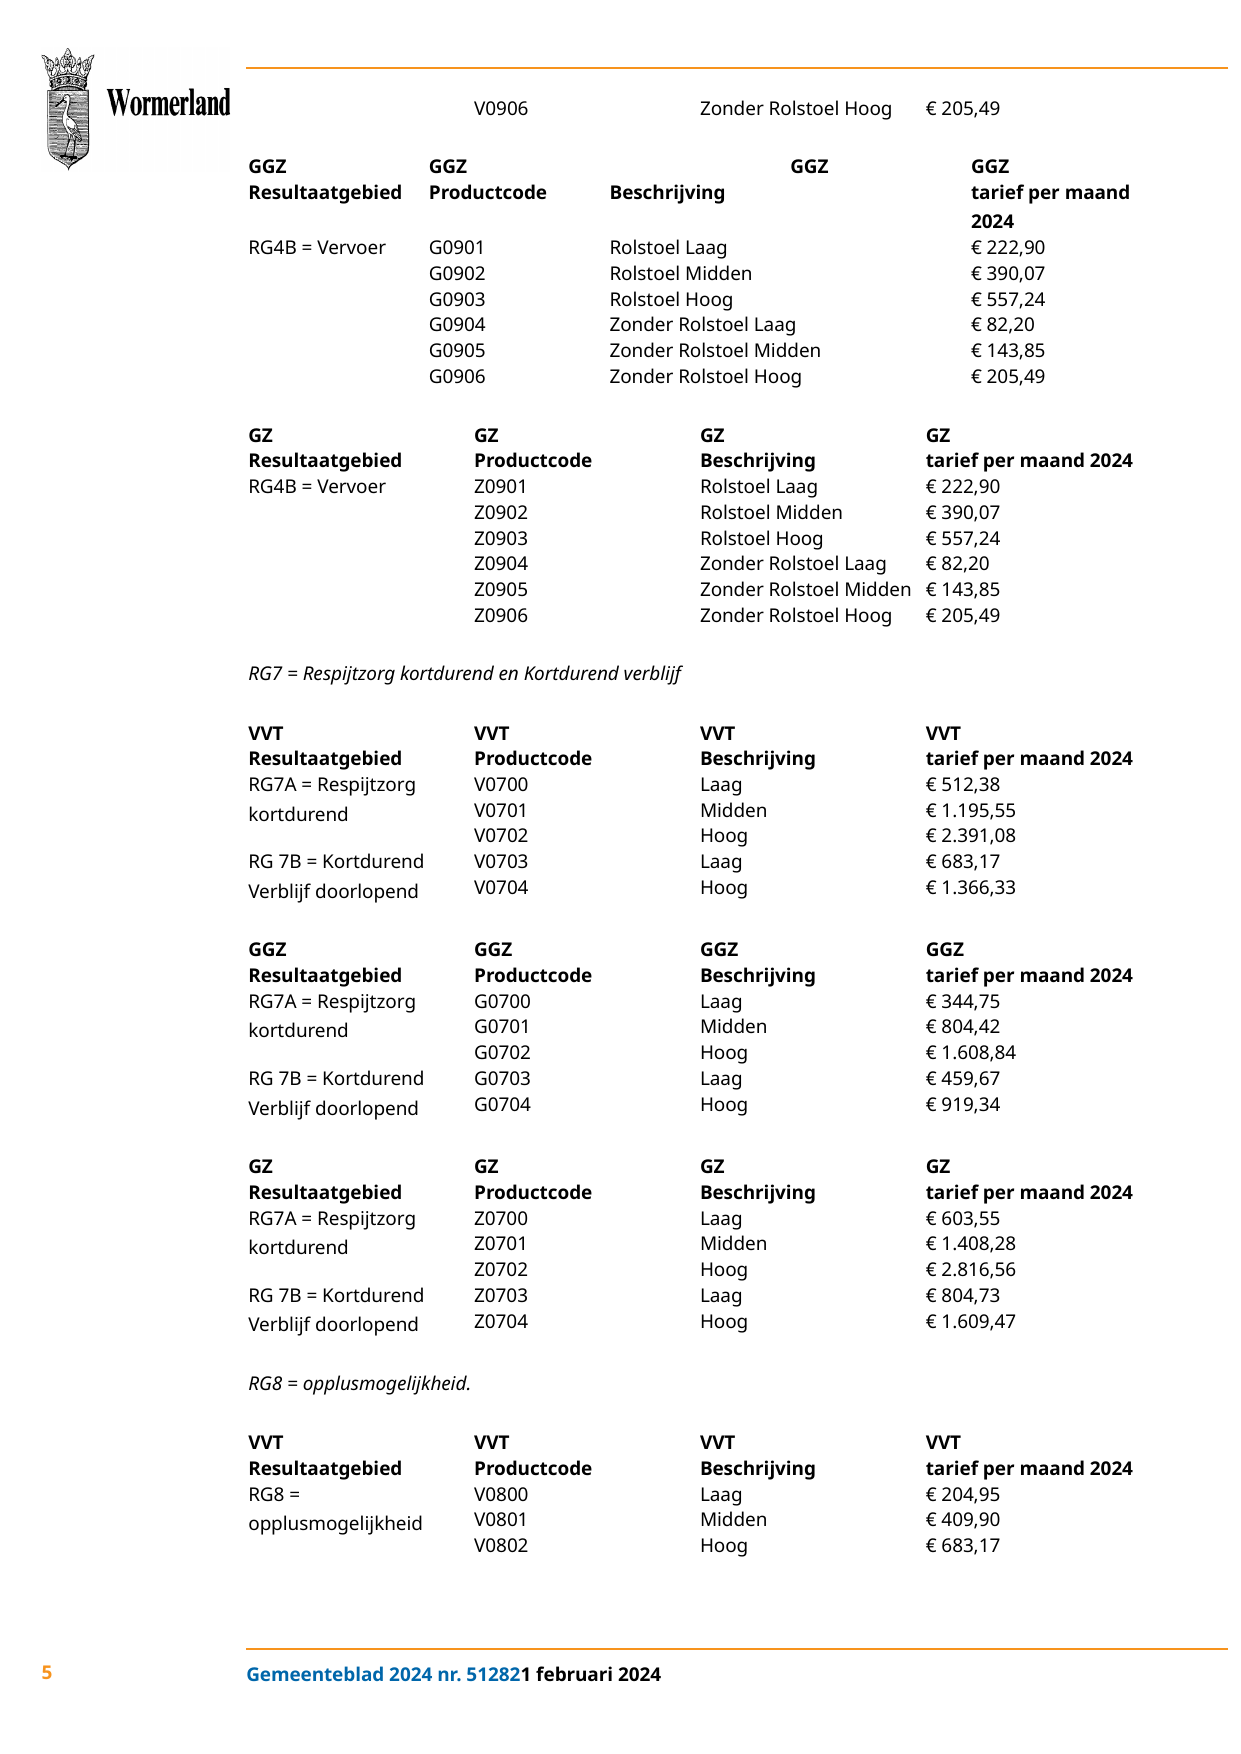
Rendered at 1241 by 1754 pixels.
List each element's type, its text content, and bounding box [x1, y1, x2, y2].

table_cell Z0700 [474, 1205, 700, 1231]
table_cell € 1.408,28 [926, 1231, 1152, 1256]
table_cell Rolstoel Laag [609, 235, 971, 260]
table_cell € 1.609,47 [926, 1308, 1152, 1337]
table_cell Beschrijving [700, 962, 926, 988]
table_cell Hoog [700, 1256, 926, 1282]
table_cell G0901 [429, 235, 609, 260]
table_cell € 409,90 [926, 1507, 1152, 1532]
table_header VVT [926, 1430, 1152, 1455]
table_cell Laag [700, 1065, 926, 1091]
table_cell Rolstoel Midden [700, 499, 926, 525]
table_cell Productcode [429, 179, 609, 234]
table_cell Laag [700, 771, 926, 797]
table_cell Midden [700, 1507, 926, 1532]
table_header GZ [474, 422, 700, 447]
table_cell € 557,24 [971, 286, 1152, 312]
table_cell Zonder Rolstoel Midden [609, 338, 971, 363]
table_header GGZ [790, 154, 971, 179]
table_cell RG8 = opplusmogelijkheid [248, 1481, 474, 1558]
table_cell Resultaatgebied [248, 1455, 474, 1481]
table_header VVT [474, 720, 700, 745]
table_cell Zonder Rolstoel Midden [700, 576, 926, 602]
table_header GGZ [248, 154, 429, 179]
table_cell Resultaatgebied [248, 745, 474, 771]
table_cell Rolstoel Hoog [609, 286, 971, 312]
table_cell Productcode [474, 962, 700, 988]
table_cell Z0905 [474, 576, 700, 602]
table_header GGZ [474, 937, 700, 962]
table_header GZ [926, 422, 1152, 447]
table_cell Zonder Rolstoel Hoog [609, 363, 971, 389]
table_cell € 390,07 [971, 260, 1152, 286]
table_cell G0902 [429, 260, 609, 286]
table_cell tarief per maand 2024 [926, 962, 1152, 988]
table_cell € 82,20 [971, 312, 1152, 337]
table_cell € 683,17 [926, 1533, 1152, 1558]
picture [41, 47, 231, 172]
table_cell tarief per maand 2024 [971, 179, 1152, 234]
table_cell Laag [700, 988, 926, 1014]
table_cell Laag [700, 1282, 926, 1308]
table_cell V0802 [474, 1533, 700, 1558]
table_cell Midden [700, 797, 926, 823]
table_cell Rolstoel Midden [609, 260, 971, 286]
table_cell Hoog [700, 1533, 926, 1558]
table_header GGZ [429, 154, 790, 179]
table_cell V0800 [474, 1481, 700, 1507]
table_header GGZ [248, 937, 474, 962]
table_cell G0904 [429, 312, 609, 337]
table_header GGZ [926, 937, 1152, 962]
table_cell tarief per maand 2024 [926, 448, 1152, 473]
table_cell € 222,90 [971, 235, 1152, 260]
table_cell Zonder Rolstoel Laag [700, 550, 926, 576]
table_header GZ [474, 1154, 700, 1179]
table_cell V0801 [474, 1507, 700, 1532]
table_cell Beschrijving [700, 745, 926, 771]
table_cell Z0901 [474, 473, 700, 499]
table_cell € 205,49 [926, 602, 1152, 628]
table_cell Productcode [474, 448, 700, 473]
table_cell Z0704 [474, 1308, 700, 1337]
table_cell tarief per maand 2024 [926, 745, 1152, 771]
table_cell Laag [700, 848, 926, 874]
table_cell Z0903 [474, 525, 700, 550]
table_header VVT [926, 720, 1152, 745]
table_cell Beschrijving [700, 1179, 926, 1205]
table_cell Beschrijving [700, 448, 926, 473]
table_cell € 222,90 [926, 473, 1152, 499]
table_cell € 683,17 [926, 848, 1152, 874]
table_cell € 1.366,33 [926, 874, 1152, 904]
table_cell € 204,95 [926, 1481, 1152, 1507]
table_cell G0702 [474, 1040, 700, 1065]
table_cell Z0701 [474, 1231, 700, 1256]
table_header GZ [926, 1154, 1152, 1179]
table_cell Z0906 [474, 602, 700, 628]
table_cell Hoog [700, 1040, 926, 1065]
table_cell € 557,24 [926, 525, 1152, 550]
table_cell RG 7B = Kortdurend Verblijf doorlopend [248, 1282, 474, 1337]
table_cell € 390,07 [926, 499, 1152, 525]
table_cell Productcode [474, 1455, 700, 1481]
table_cell € 143,85 [971, 338, 1152, 363]
table_cell tarief per maand 2024 [926, 1455, 1152, 1481]
text RG7 = Respijtzorg kortdurend en Kortdurend verblijf [248, 660, 1152, 686]
table_cell Hoog [700, 1308, 926, 1337]
table_cell € 82,20 [926, 550, 1152, 576]
table_cell [248, 95, 474, 121]
table_cell tarief per maand 2024 [926, 1179, 1152, 1205]
table_cell € 804,42 [926, 1014, 1152, 1039]
table_cell Hoog [700, 823, 926, 848]
table_cell Rolstoel Laag [700, 473, 926, 499]
table_cell Midden [700, 1231, 926, 1256]
table_cell Midden [700, 1014, 926, 1039]
table_cell € 512,38 [926, 771, 1152, 797]
table_cell V0906 [474, 95, 700, 121]
table_cell Z0902 [474, 499, 700, 525]
table_cell G0704 [474, 1091, 700, 1121]
table_cell Resultaatgebied [248, 179, 429, 234]
table_cell RG7A = Respijtzorg kortdurend [248, 771, 474, 848]
table_header VVT [474, 1430, 700, 1455]
table_cell RG7A = Respijtzorg kortdurend [248, 1205, 474, 1282]
table_cell RG 7B = Kortdurend Verblijf doorlopend [248, 848, 474, 904]
table_header GZ [248, 1154, 474, 1179]
table_cell Laag [700, 1205, 926, 1231]
table_cell € 804,73 [926, 1282, 1152, 1308]
table_cell € 2.391,08 [926, 823, 1152, 848]
table_cell Z0904 [474, 550, 700, 576]
table_cell € 2.816,56 [926, 1256, 1152, 1282]
table_cell V0703 [474, 848, 700, 874]
table_cell G0700 [474, 988, 700, 1014]
table_cell € 1.608,84 [926, 1040, 1152, 1065]
table_cell V0704 [474, 874, 700, 904]
table_header GZ [700, 422, 926, 447]
table_cell € 205,49 [971, 363, 1152, 389]
text RG8 = opplusmogelijkheid. [248, 1370, 1152, 1396]
table_cell Productcode [474, 745, 700, 771]
table_cell Rolstoel Hoog [700, 525, 926, 550]
table_cell Beschrijving [609, 179, 971, 234]
table_cell € 459,67 [926, 1065, 1152, 1091]
table_cell RG4B = Vervoer [248, 235, 429, 389]
table_cell RG 7B = Kortdurend Verblijf doorlopend [248, 1065, 474, 1121]
table_cell V0700 [474, 771, 700, 797]
table_cell G0903 [429, 286, 609, 312]
table_header GGZ [700, 937, 926, 962]
table_header VVT [248, 1430, 474, 1455]
table_header GGZ [971, 154, 1152, 179]
table_cell G0906 [429, 363, 609, 389]
table_cell Hoog [700, 1091, 926, 1121]
table_cell Beschrijving [700, 1455, 926, 1481]
table_cell Zonder Rolstoel Hoog [700, 602, 926, 628]
table_cell Hoog [700, 874, 926, 904]
table_cell Resultaatgebied [248, 1179, 474, 1205]
table_header GZ [248, 422, 474, 447]
table_header VVT [248, 720, 474, 745]
table_cell V0701 [474, 797, 700, 823]
table_cell G0703 [474, 1065, 700, 1091]
table_cell RG4B = Vervoer [248, 473, 474, 628]
table_header VVT [700, 720, 926, 745]
table_header VVT [700, 1430, 926, 1455]
table_cell € 344,75 [926, 988, 1152, 1014]
table_cell € 205,49 [926, 95, 1152, 121]
table_cell Zonder Rolstoel Laag [609, 312, 971, 337]
table_cell Resultaatgebied [248, 448, 474, 473]
table_cell V0702 [474, 823, 700, 848]
table_cell G0701 [474, 1014, 700, 1039]
table_cell G0905 [429, 338, 609, 363]
table_cell Zonder Rolstoel Hoog [700, 95, 926, 121]
table_cell Resultaatgebied [248, 962, 474, 988]
table_cell Productcode [474, 1179, 700, 1205]
table_cell Z0702 [474, 1256, 700, 1282]
table_cell RG7A = Respijtzorg kortdurend [248, 988, 474, 1065]
table_cell € 919,34 [926, 1091, 1152, 1121]
table_cell € 1.195,55 [926, 797, 1152, 823]
table_cell € 143,85 [926, 576, 1152, 602]
table_cell Laag [700, 1481, 926, 1507]
table_cell Z0703 [474, 1282, 700, 1308]
table_cell € 603,55 [926, 1205, 1152, 1231]
table_header GZ [700, 1154, 926, 1179]
